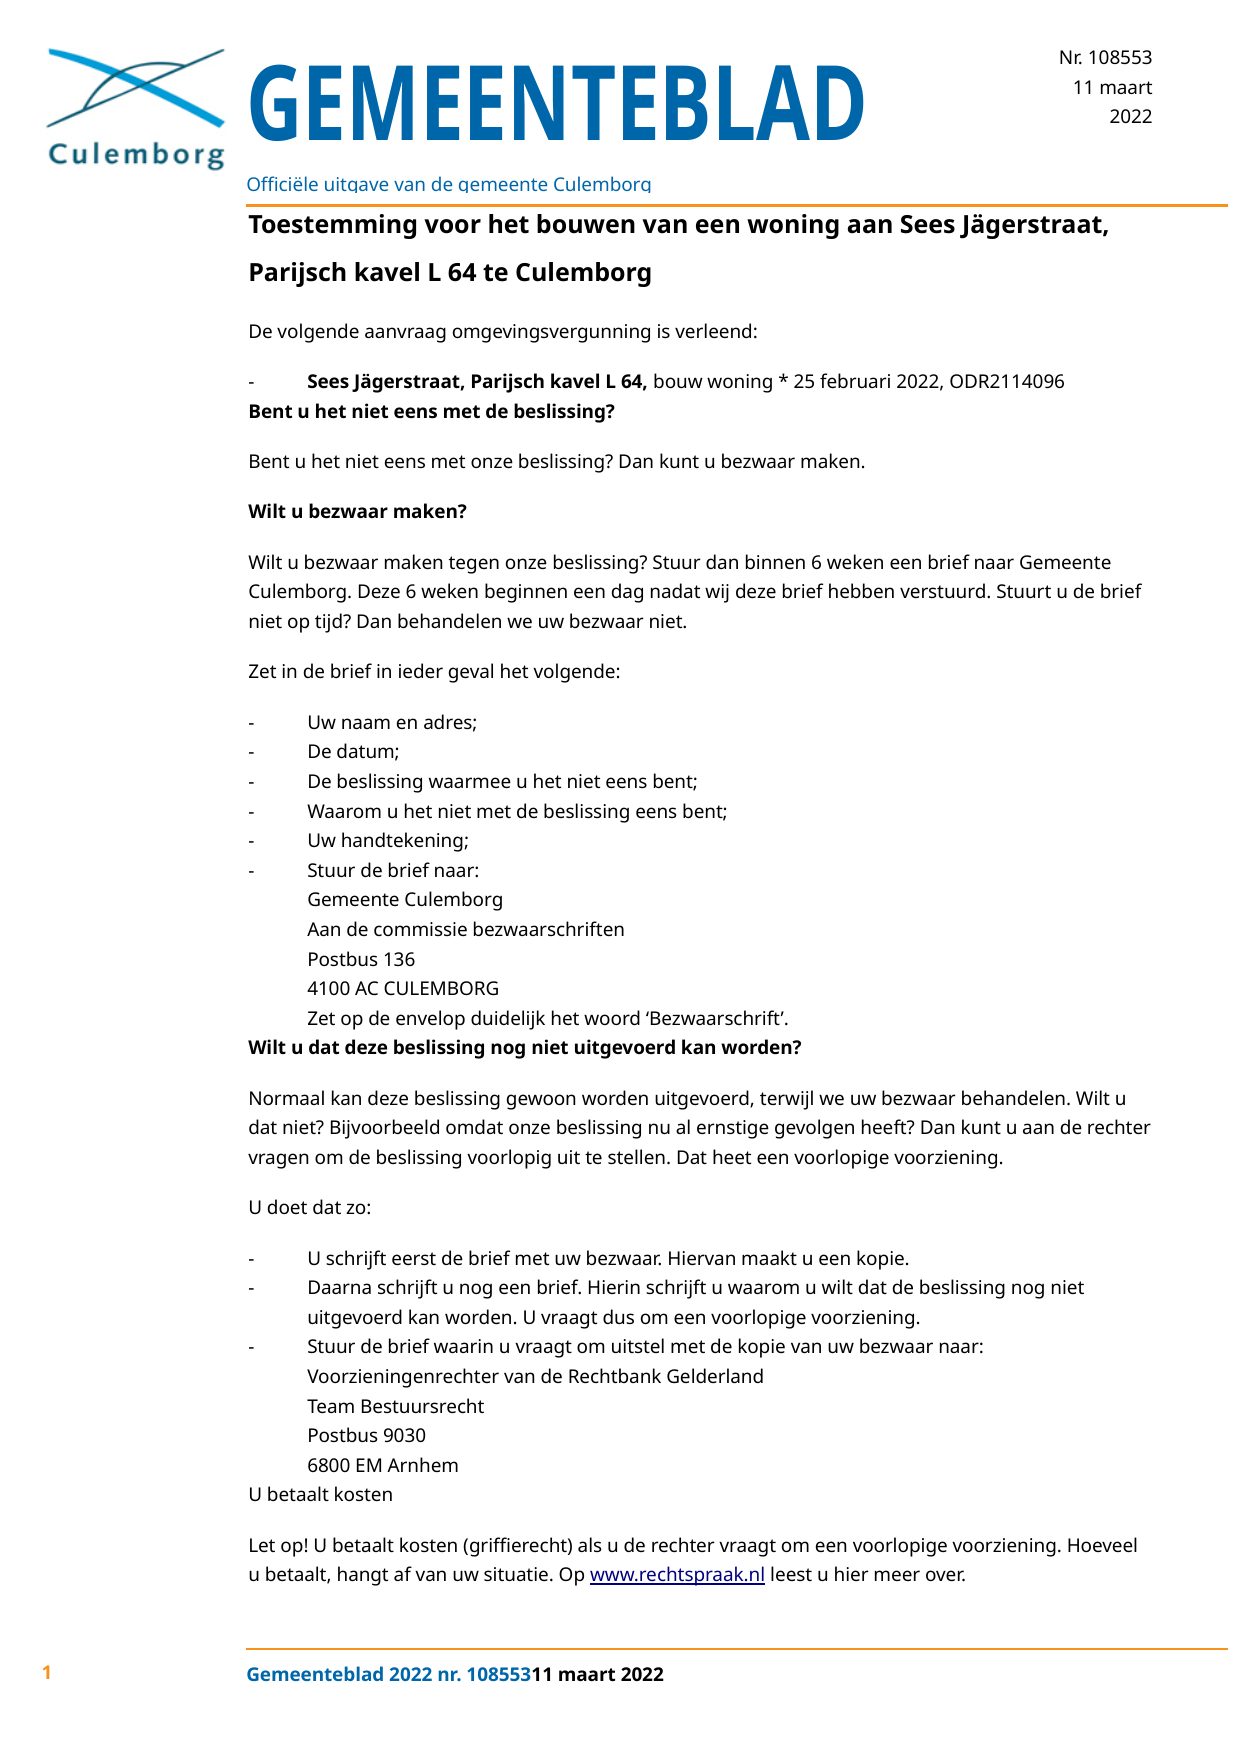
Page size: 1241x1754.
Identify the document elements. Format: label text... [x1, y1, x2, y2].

list Aan de commissie bezwaarschriften [248, 916, 1152, 942]
list Uw handtekening; [248, 827, 1152, 853]
text Zet in de brief in ieder geval het volgende: [248, 659, 1152, 684]
text Toestemming voor het bouwen van een woning aan Sees Jägerstraat, Parijsch kavel L 64 te Culemborg [248, 207, 1152, 288]
text U betaalt kosten [248, 1482, 1152, 1507]
list Stuur de brief waarin u vraagt om uitstel met de kopie van uw bezwaar naar: [248, 1334, 1152, 1359]
list 4100 AC CULEMBORG [248, 975, 1152, 1001]
list Postbus 9030 [248, 1422, 1152, 1448]
list Uw naam en adres; [248, 709, 1152, 735]
text Bent u het niet eens met onze beslissing? Dan kunt u bezwaar maken. [248, 448, 1152, 474]
list Waarom u het niet met de beslissing eens bent; [248, 798, 1152, 824]
list Team Bestuursrecht [248, 1393, 1152, 1419]
list Voorzieningenrechter van de Rechtbank Gelderland [248, 1363, 1152, 1389]
list U schrijft eerst de brief met uw bezwaar. Hiervan maakt u een kopie. [248, 1245, 1152, 1271]
text Wilt u dat deze beslissing nog niet uitgevoerd kan worden? [248, 1034, 1152, 1060]
text Let op! U betaalt kosten (griffierecht) als u de rechter vraagt om een voorlopige voorziening. Hoeveel u betaalt, hangt af van uw situatie. Op www.rechtspraak.nl leest u hier meer over. [248, 1532, 1152, 1587]
list De datum; [248, 739, 1152, 764]
list De beslissing waarmee u het niet eens bent; [248, 768, 1152, 794]
text Bent u het niet eens met de beslissing? [248, 398, 1152, 424]
text Wilt u bezwaar maken? [248, 499, 1152, 524]
list Daarna schrijft u nog een brief. Hierin schrijft u waarom u wilt dat de beslissing nog niet uitgevoerd kan worden. U vraagt dus om een voorlopige voorziening. [248, 1274, 1152, 1330]
list Stuur de brief naar: [248, 857, 1152, 883]
list 6800 EM Arnhem [248, 1452, 1152, 1478]
text Wilt u bezwaar maken tegen onze beslissing? Stuur dan binnen 6 weken een brief naar Gemeente Culemborg. Deze 6 weken beginnen een dag nadat wij deze brief hebben verstuurd. Stuurt u de brief niet op tijd? Dan behandelen we uw bezwaar niet. [248, 549, 1152, 634]
list Postbus 136 [248, 946, 1152, 972]
list Gemeente Culemborg [248, 887, 1152, 912]
list Zet op de envelop duidelijk het woord ‘Bezwaarschrift’. [248, 1005, 1152, 1031]
picture [41, 47, 231, 172]
text De volgende aanvraag omgevingsvergunning is verleend: [248, 318, 1152, 344]
text U doet dat zo: [248, 1194, 1152, 1220]
list Sees Jägerstraat, Parijsch kavel L 64, bouw woning * 25 februari 2022, ODR2114096 [248, 368, 1152, 394]
text Normaal kan deze beslissing gewoon worden uitgevoerd, terwijl we uw bezwaar behandelen. Wilt u dat niet? Bijvoorbeeld omdat onze beslissing nu al ernstige gevolgen heeft? Dan kunt u aan de rechter vragen om de beslissing voorlopig uit te stellen. Dat heet een voorlopige voorziening. [248, 1085, 1152, 1170]
